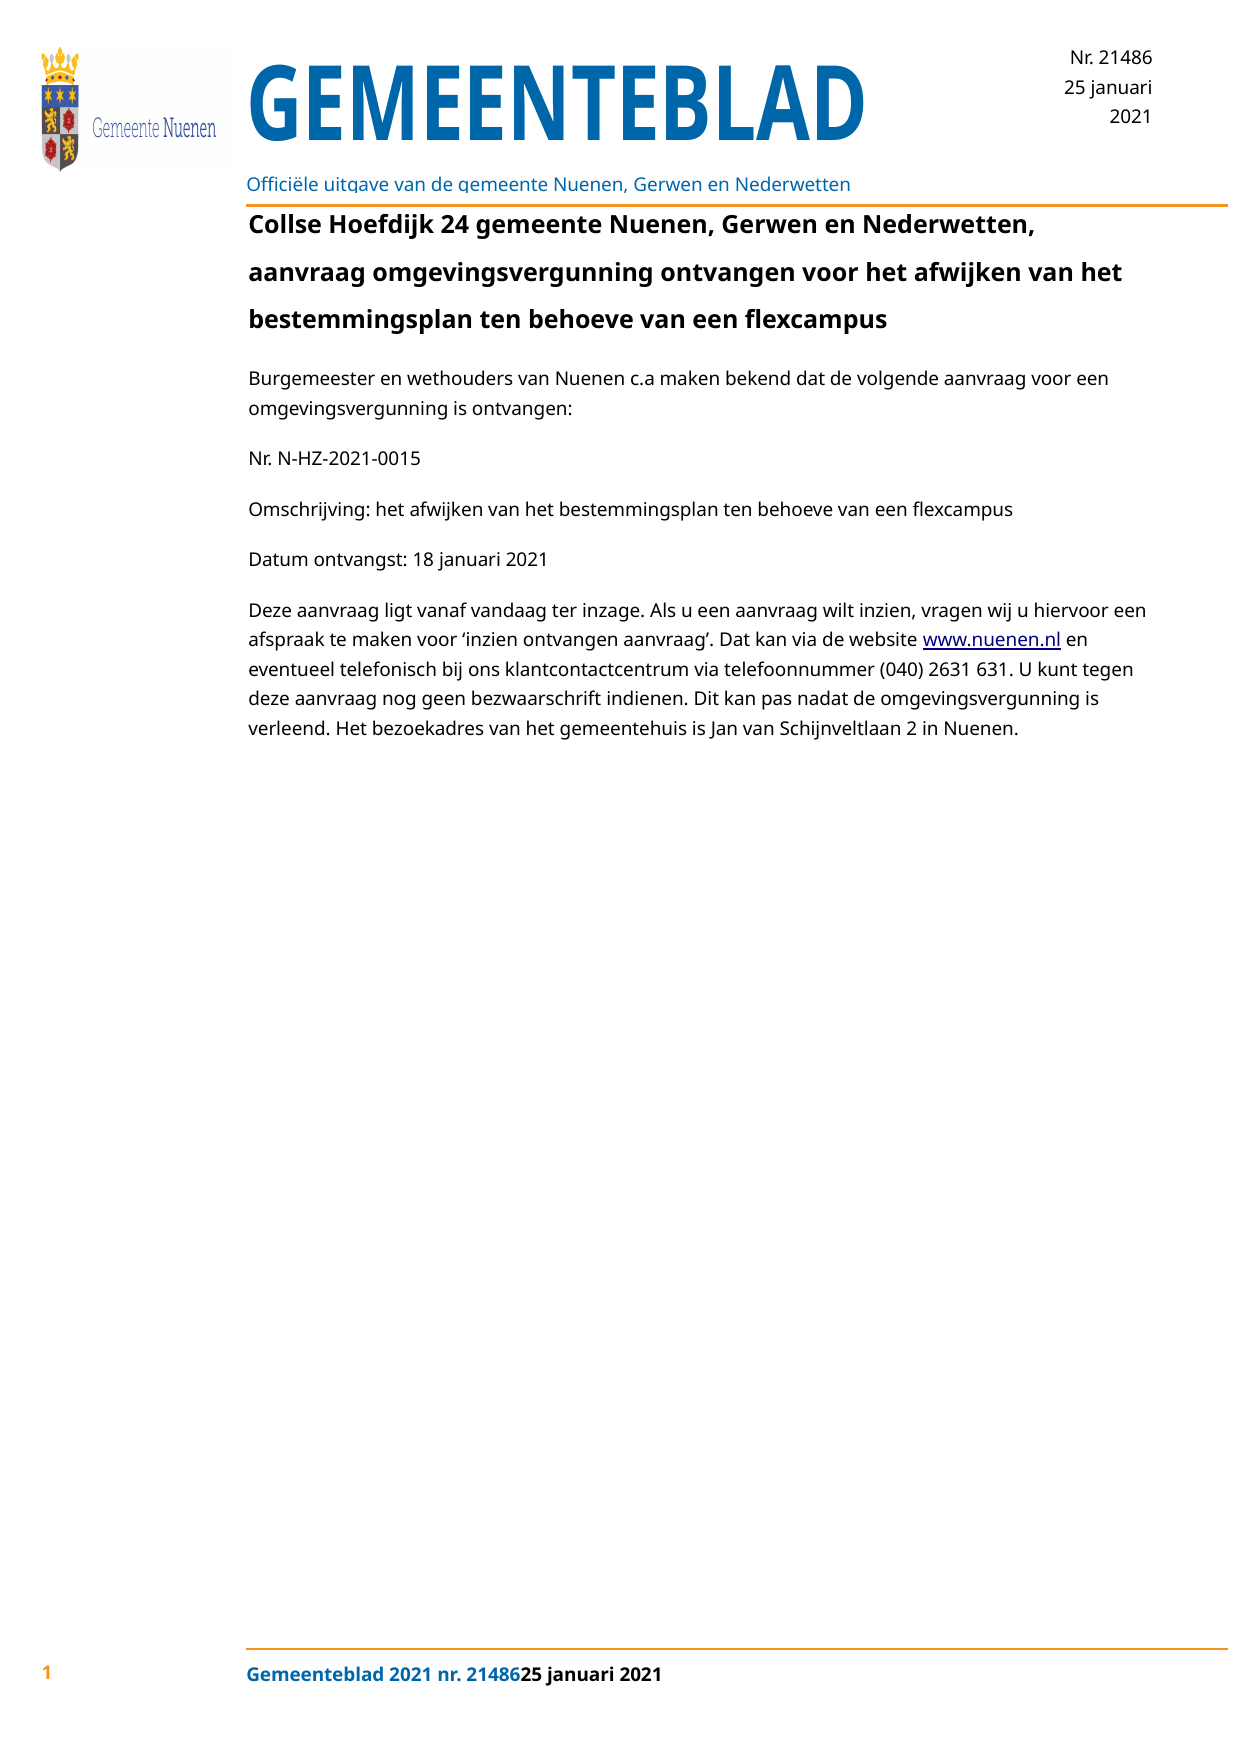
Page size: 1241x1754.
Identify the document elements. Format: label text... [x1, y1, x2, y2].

text Burgemeester en wethouders van Nuenen c.a maken bekend dat de volgende aanvraag voor een omgevingsvergunning is ontvangen: [248, 366, 1152, 421]
text Collse Hoefdijk 24 gemeente Nuenen, Gerwen en Nederwetten, aanvraag omgevingsvergunning ontvangen voor het afwijken van het bestemmingsplan ten behoeve van een flexcampus [248, 207, 1152, 336]
text Datum ontvangst: 18 januari 2021 [248, 546, 1152, 572]
text Omschrijving: het afwijken van het bestemmingsplan ten behoeve van een flexcampus [248, 496, 1152, 522]
text Deze aanvraag ligt vanaf vandaag ter inzage. Als u een aanvraag wilt inzien, vragen wij u hiervoor een afspraak te maken voor ‘inzien ontvangen aanvraag’. Dat kan via de website www.nuenen.nl en eventueel telefonisch bij ons klantcontactcentrum via telefoonnummer (040) 2631 631. U kunt tegen deze aanvraag nog geen bezwaarschrift indienen. Dit kan pas nadat de omgevingsvergunning is verleend. Het bezoekadres van het gemeentehuis is Jan van Schijnveltlaan 2 in Nuenen. [248, 597, 1152, 741]
text Nr. N-HZ-2021-0015 [248, 446, 1152, 471]
picture [41, 47, 231, 172]
